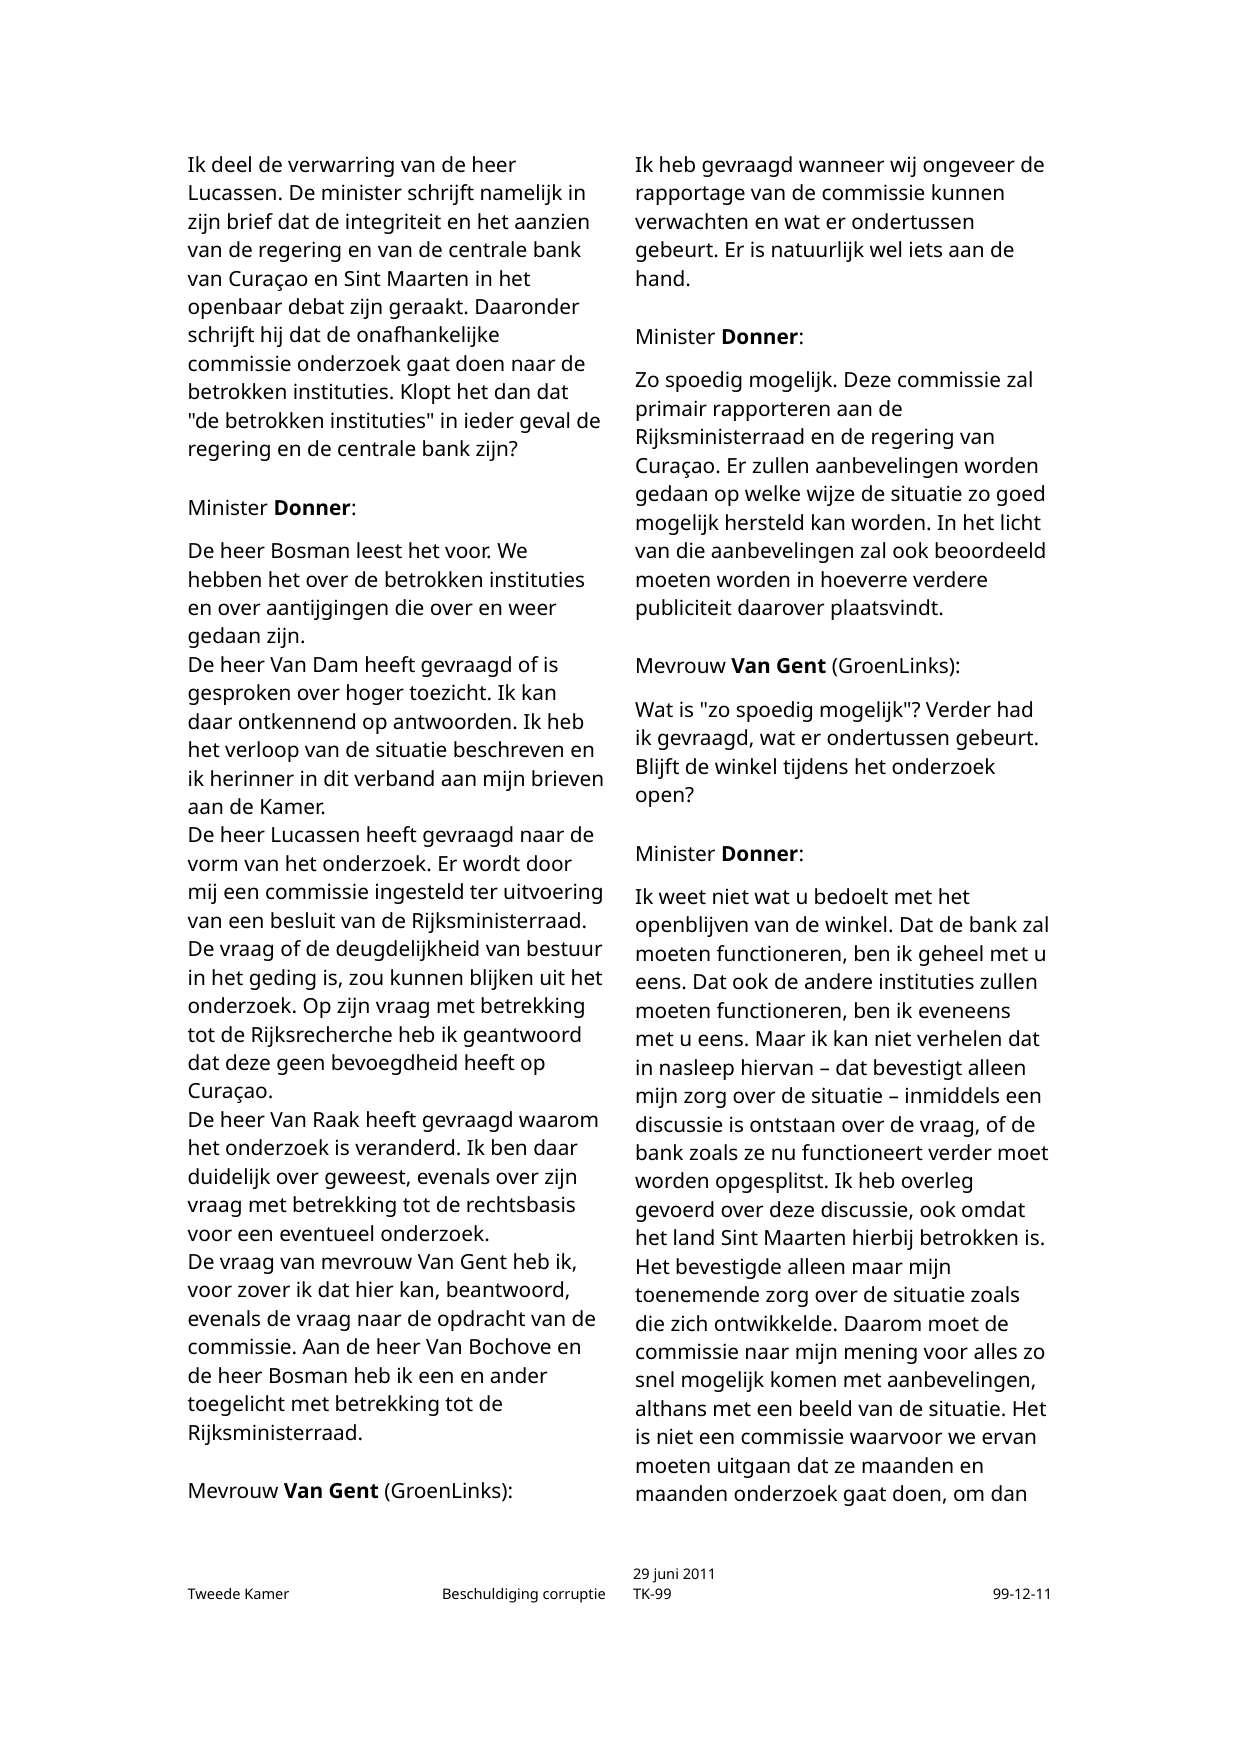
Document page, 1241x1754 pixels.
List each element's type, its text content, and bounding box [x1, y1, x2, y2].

text De heer Lucassen heeft gevraagd naar de vorm van het onderzoek. Er wordt door mij een commissie ingesteld ter uitvoering van een besluit van de Rijksministerraad. De vraag of de deugdelijkheid van bestuur in het geding is, zou kunnen blijken uit het onderzoek. Op zijn vraag met betrekking tot de Rijksrecherche heb ik geantwoord dat deze geen bevoegdheid heeft op Curaçao. [187, 821, 605, 1105]
text Minister Donner: [187, 493, 605, 521]
text Mevrouw Van Gent (GroenLinks): [187, 1476, 605, 1505]
text Ik deel de verwarring van de heer Lucassen. De minister schrijft namelijk in zijn brief dat de integriteit en het aanzien van de regering en van de centrale bank van Curaçao en Sint Maarten in het openbaar debat zijn geraakt. Daaronder schrijft hij dat de onafhankelijke commissie onderzoek gaat doen naar de betrokken instituties. Klopt het dan dat "de betrokken instituties" in ieder geval de regering en de centrale bank zijn? [187, 150, 605, 463]
text Minister Donner: [635, 839, 1053, 867]
text Mevrouw Van Gent (GroenLinks): [635, 652, 1053, 680]
text De heer Bosman leest het voor. We hebben het over de betrokken instituties en over aantijgingen die over en weer gedaan zijn. [187, 536, 605, 650]
text Minister Donner: [635, 322, 1053, 351]
text Ik heb gevraagd wanneer wij ongeveer de rapportage van de commissie kunnen verwachten en wat er ondertussen gebeurt. Er is natuurlijk wel iets aan de hand. [635, 150, 1053, 292]
text Ik weet niet wat u bedoelt met het openblijven van de winkel. Dat de bank zal moeten functioneren, ben ik geheel met u eens. Dat ook de andere instituties zullen moeten functioneren, ben ik eveneens met u eens. Maar ik kan niet verhelen dat in nasleep hiervan – dat bevestigt alleen mijn zorg over de situatie – inmiddels een discussie is ontstaan over de vraag, of de bank zoals ze nu functioneert verder moet worden opgesplitst. Ik heb overleg gevoerd over deze discussie, ook omdat het land Sint Maarten hierbij betrokken is. Het bevestigde alleen maar mijn toenemende zorg over de situatie zoals die zich ontwikkelde. Daarom moet de commissie naar mijn mening voor alles zo snel mogelijk komen met aanbevelingen, althans met een beeld van de situatie. Het is niet een commissie waarvoor we ervan moeten uitgaan dat ze maanden en maanden onderzoek gaat doen, om dan [635, 882, 1053, 1508]
text De heer Van Raak heeft gevraagd waarom het onderzoek is veranderd. Ik ben daar duidelijk over geweest, evenals over zijn vraag met betrekking tot de rechtsbasis voor een eventueel onderzoek. [187, 1105, 605, 1247]
text De vraag van mevrouw Van Gent heb ik, voor zover ik dat hier kan, beantwoord, evenals de vraag naar de opdracht van de commissie. Aan de heer Van Bochove en de heer Bosman heb ik een en ander toegelicht met betrekking tot de Rijksministerraad. [187, 1247, 605, 1446]
text Zo spoedig mogelijk. Deze commissie zal primair rapporteren aan de Rijksministerraad en de regering van Curaçao. Er zullen aanbevelingen worden gedaan op welke wijze de situatie zo goed mogelijk hersteld kan worden. In het licht van die aanbevelingen zal ook beoordeeld moeten worden in hoeverre verdere publiciteit daarover plaatsvindt. [635, 366, 1053, 622]
text De heer Van Dam heeft gevraagd of is gesproken over hoger toezicht. Ik kan daar ontkennend op antwoorden. Ik heb het verloop van de situatie beschreven en ik herinner in dit verband aan mijn brieven aan de Kamer. [187, 650, 605, 821]
text Wat is "zo spoedig mogelijk"? Verder had ik gevraagd, wat er ondertussen gebeurt. Blijft de winkel tijdens het onderzoek open? [635, 695, 1053, 809]
